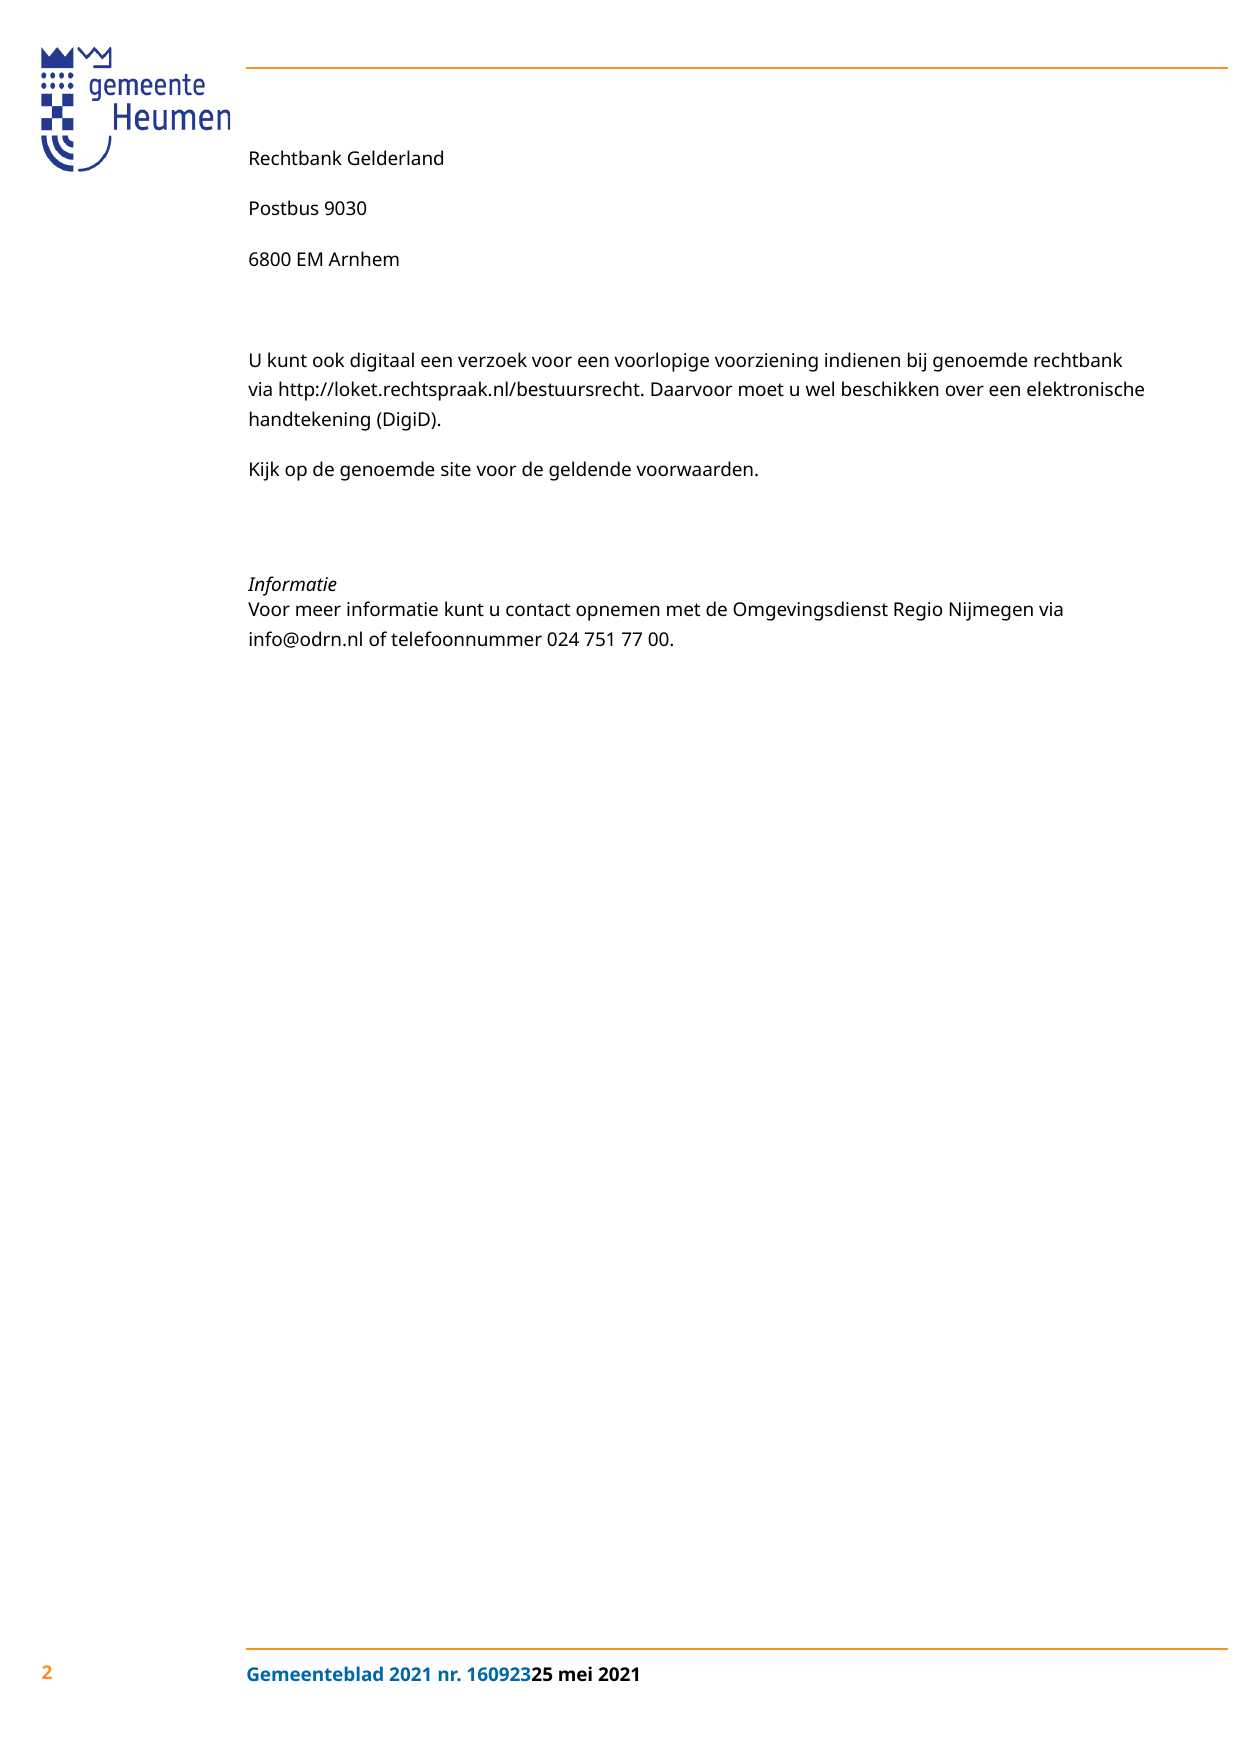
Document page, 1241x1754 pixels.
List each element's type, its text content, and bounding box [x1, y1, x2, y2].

text Informatie [248, 571, 1152, 597]
text Kijk op de genoemde site voor de geldende voorwaarden. [248, 456, 1152, 482]
picture [41, 47, 231, 172]
text Voor meer informatie kunt u contact opnemen met de Omgevingsdienst Regio Nijmegen via info@odrn.nl of telefoonnummer 024 751 77 00. [248, 597, 1152, 652]
text Postbus 9030 [248, 196, 1152, 221]
text 6800 EM Arnhem [248, 246, 1152, 272]
text U kunt ook digitaal een verzoek voor een voorlopige voorziening indienen bij genoemde rechtbank via http://loket.rechtspraak.nl/bestuursrecht. Daarvoor moet u wel beschikken over een elektronische handtekening (DigiD). [248, 347, 1152, 432]
text Rechtbank Gelderland [248, 145, 1152, 171]
